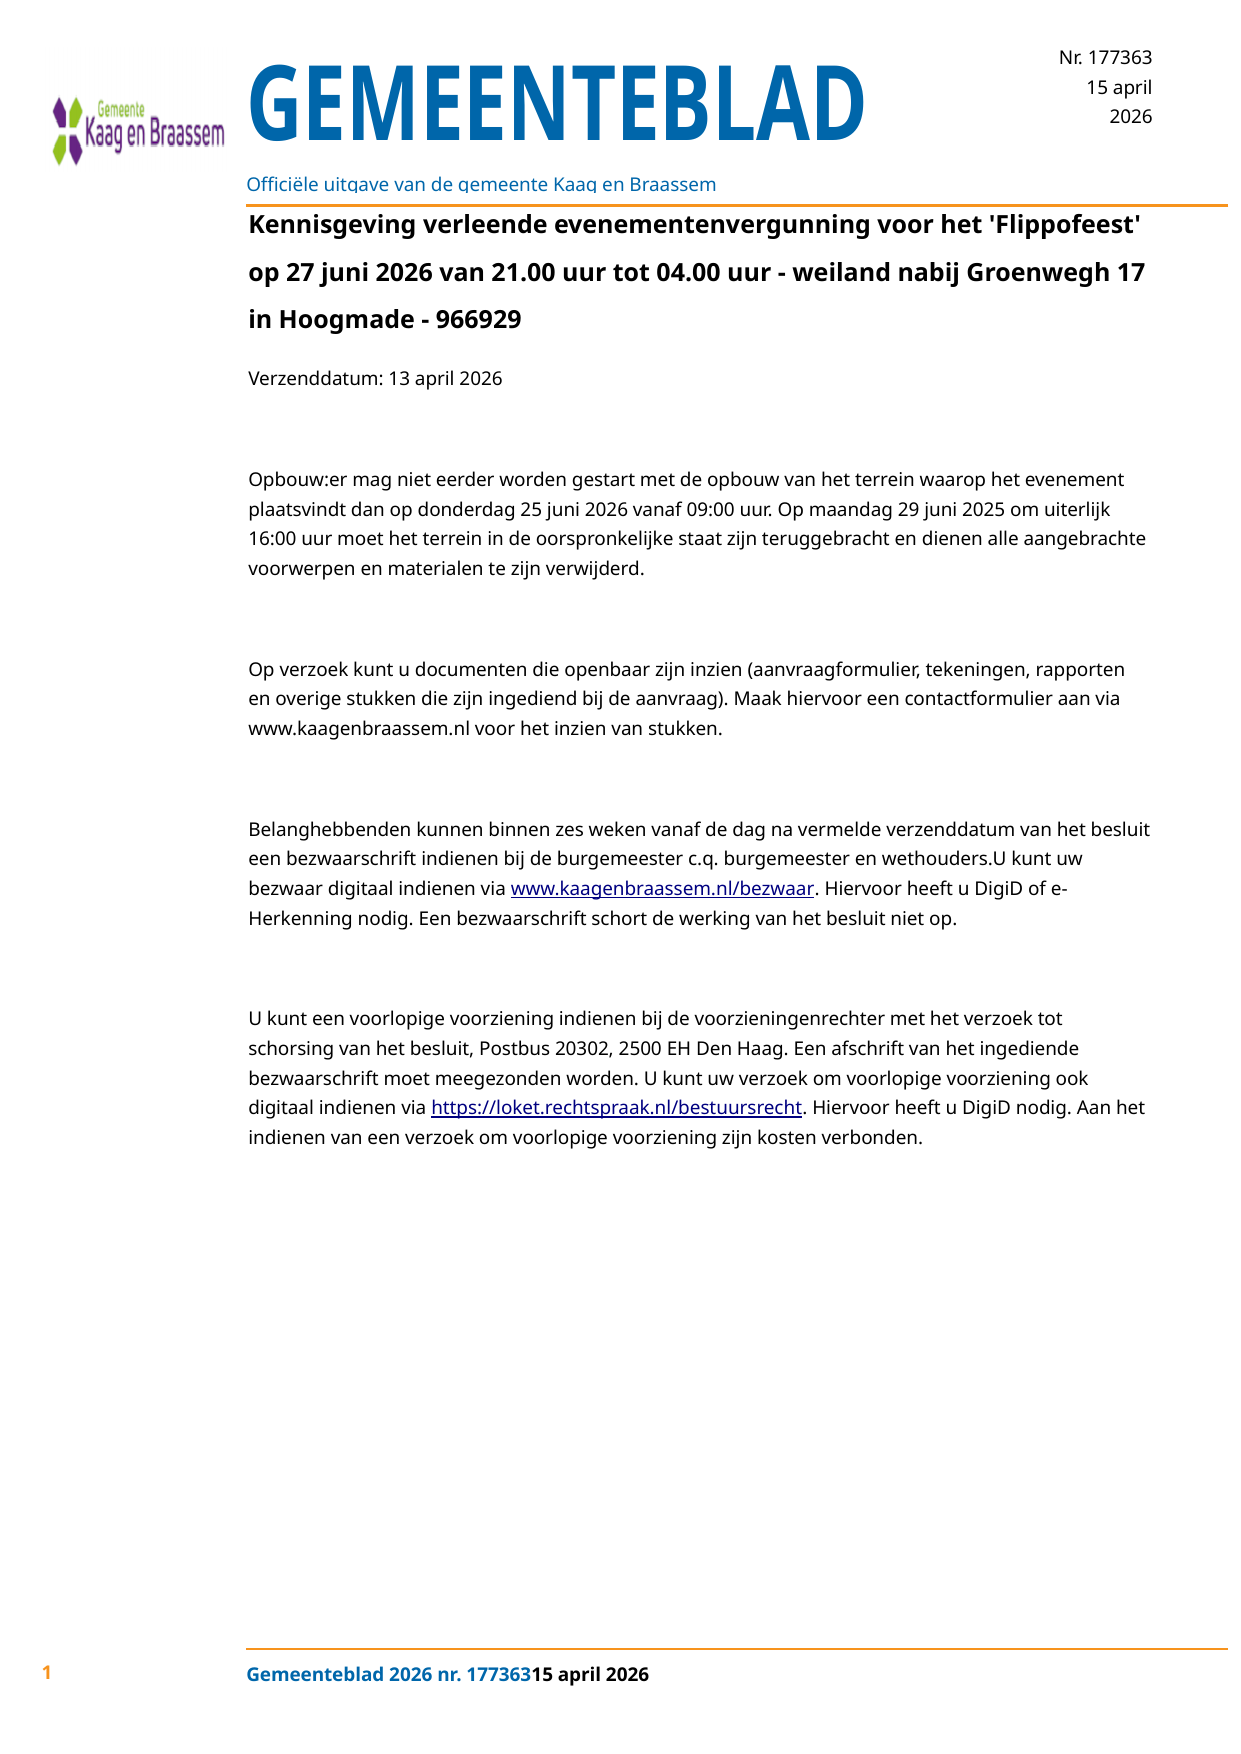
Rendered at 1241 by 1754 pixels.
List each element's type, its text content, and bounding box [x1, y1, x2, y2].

text Opbouw:er mag niet eerder worden gestart met de opbouw van het terrein waarop het evenement plaatsvindt dan op donderdag 25 juni 2026 vanaf 09:00 uur. Op maandag 29 juni 2025 om uiterlijk 16:00 uur moet het terrein in de oorspronkelijke staat zijn teruggebracht en dienen alle aangebrachte voorwerpen en materialen te zijn verwijderd. [248, 466, 1152, 581]
picture [41, 47, 231, 172]
text Op verzoek kunt u documenten die openbaar zijn inzien (aanvraagformulier, tekeningen, rapporten en overige stukken die zijn ingediend bij de aanvraag). Maak hiervoor een contactformulier aan via www.kaagenbraassem.nl voor het inzien van stukken. [248, 656, 1152, 741]
text Kennisgeving verleende evenementenvergunning voor het 'Flippofeest' op 27 juni 2026 van 21.00 uur tot 04.00 uur - weiland nabij Groenwegh 17 in Hoogmade - 966929 [248, 207, 1152, 336]
text Belanghebbenden kunnen binnen zes weken vanaf de dag na vermelde verzenddatum van het besluit een bezwaarschrift indienen bij de burgemeester c.q. burgemeester en wethouders.U kunt uw bezwaar digitaal indienen via www.kaagenbraassem.nl/bezwaar. Hiervoor heeft u DigiD of e-Herkenning nodig. Een bezwaarschrift schort de werking van het besluit niet op. [248, 816, 1152, 930]
text Verzenddatum: 13 april 2026 [248, 366, 1152, 391]
text U kunt een voorlopige voorziening indienen bij de voorzieningenrechter met het verzoek tot schorsing van het besluit, Postbus 20302, 2500 EH Den Haag. Een afschrift van het ingediende bezwaarschrift moet meegezonden worden. U kunt uw verzoek om voorlopige voorziening ook digitaal indienen via https://loket.rechtspraak.nl/bestuursrecht. Hiervoor heeft u DigiD nodig. Aan het indienen van een verzoek om voorlopige voorziening zijn kosten verbonden. [248, 1006, 1152, 1149]
